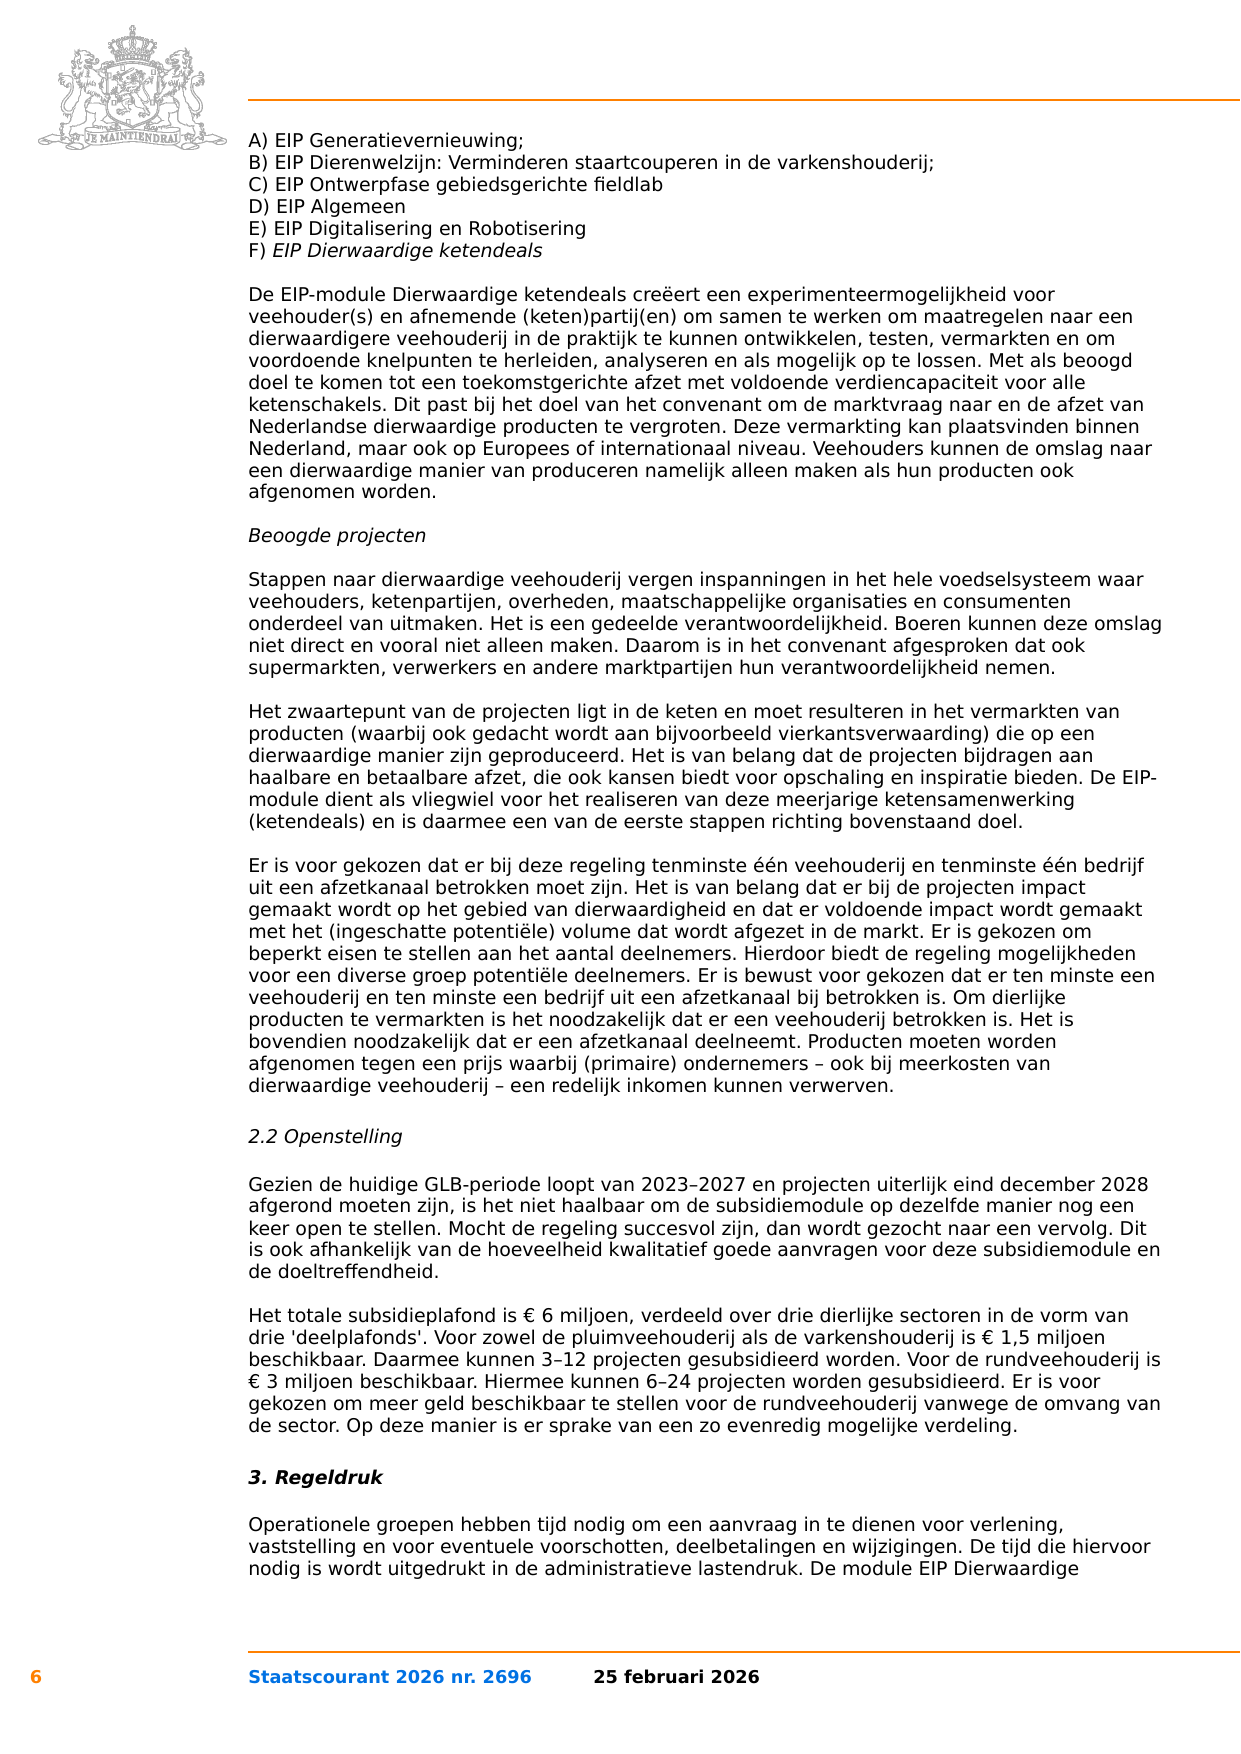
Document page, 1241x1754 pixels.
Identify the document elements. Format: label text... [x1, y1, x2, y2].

text Het totale subsidieplafond is € 6 miljoen, verdeeld over drie dierlijke sectoren in de vorm van drie 'deelplafonds'. Voor zowel de pluimveehouderij als de varkenshouderij is € 1,5 miljoen beschikbaar. Daarmee kunnen 3–12 projecten gesubsidieerd worden. Voor de rundveehouderij is € 3 miljoen beschikbaar. Hiermee kunnen 6–24 projecten worden gesubsidieerd. Er is voor gekozen om meer geld beschikbaar te stellen voor de rundveehouderij vanwege de omvang van de sector. Op deze manier is er sprake van een zo evenredig mogelijke verdeling. [248, 1305, 1163, 1437]
text D) EIP Algemeen [248, 196, 1163, 218]
text C) EIP Ontwerpfase gebiedsgerichte fieldlab [248, 174, 1163, 196]
subtitle 3. Regeldruk [248, 1467, 1163, 1489]
text B) EIP Dierenwelzijn: Verminderen staartcouperen in de varkenshouderij; [248, 152, 1163, 174]
text A) EIP Generatievernieuwing; [248, 130, 1163, 152]
picture [38, 25, 227, 150]
text De EIP-module Dierwaardige ketendeals creëert een experimenteermogelijkheid voor veehouder(s) en afnemende (keten)partij(en) om samen te werken om maatregelen naar een dierwaardigere veehouderij in de praktijk te kunnen ontwikkelen, testen, vermarkten en om voordoende knelpunten te herleiden, analyseren en als mogelijk op te lossen. Met als beoogd doel te komen tot een toekomstgerichte afzet met voldoende verdiencapaciteit voor alle ketenschakels. Dit past bij het doel van het convenant om de marktvraag naar en de afzet van Nederlandse dierwaardige producten te vergroten. Deze vermarkting kan plaatsvinden binnen Nederland, maar ook op Europees of internationaal niveau. Veehouders kunnen de omslag naar een dierwaardige manier van produceren namelijk alleen maken als hun producten ook afgenomen worden. [248, 284, 1163, 503]
text F) EIP Dierwaardige ketendeals [248, 240, 1163, 262]
text Er is voor gekozen dat er bij deze regeling tenminste één veehouderij en tenminste één bedrijf uit een afzetkanaal betrokken moet zijn. Het is van belang dat er bij de projecten impact gemaakt wordt op het gebied van dierwaardigheid en dat er voldoende impact wordt gemaakt met het (ingeschatte potentiële) volume dat wordt afgezet in de markt. Er is gekozen om beperkt eisen te stellen aan het aantal deelnemers. Hierdoor biedt de regeling mogelijkheden voor een diverse groep potentiële deelnemers. Er is bewust voor gekozen dat er ten minste een veehouderij en ten minste een bedrijf uit een afzetkanaal bij betrokken is. Om dierlijke producten te vermarkten is het noodzakelijk dat er een veehouderij betrokken is. Het is bovendien noodzakelijk dat er een afzetkanaal deelneemt. Producten moeten worden afgenomen tegen een prijs waarbij (primaire) ondernemers – ook bij meerkosten van dierwaardige veehouderij – een redelijk inkomen kunnen verwerven. [248, 855, 1163, 1096]
subtitle Beoogde projecten [248, 525, 1163, 547]
text E) EIP Digitalisering en Robotisering [248, 218, 1163, 240]
text Het zwaartepunt van de projecten ligt in de keten en moet resulteren in het vermarkten van producten (waarbij ook gedacht wordt aan bijvoorbeeld vierkantsverwaarding) die op een dierwaardige manier zijn geproduceerd. Het is van belang dat de projecten bijdragen aan haalbare en betaalbare afzet, die ook kansen biedt voor opschaling en inspiratie bieden. De EIP-module dient als vliegwiel voor het realiseren van deze meerjarige ketensamenwerking (ketendeals) en is daarmee een van de eerste stappen richting bovenstaand doel. [248, 701, 1163, 833]
subtitle 2.2 Openstelling [248, 1126, 1163, 1148]
text Operationele groepen hebben tijd nodig om een aanvraag in te dienen voor verlening, vaststelling en voor eventuele voorschotten, deelbetalingen en wijzigingen. De tijd die hiervoor nodig is wordt uitgedrukt in de administratieve lastendruk. De module EIP Dierwaardige [248, 1514, 1163, 1580]
text Gezien de huidige GLB-periode loopt van 2023–2027 en projecten uiterlijk eind december 2028 afgerond moeten zijn, is het niet haalbaar om de subsidiemodule op dezelfde manier nog een keer open te stellen. Mocht de regeling succesvol zijn, dan wordt gezocht naar een vervolg. Dit is ook afhankelijk van de hoeveelheid kwalitatief goede aanvragen voor deze subsidiemodule en de doeltreffendheid. [248, 1173, 1163, 1283]
text Stappen naar dierwaardige veehouderij vergen inspanningen in het hele voedselsysteem waar veehouders, ketenpartijen, overheden, maatschappelijke organisaties en consumenten onderdeel van uitmaken. Het is een gedeelde verantwoordelijkheid. Boeren kunnen deze omslag niet direct en vooral niet alleen maken. Daarom is in het convenant afgesproken dat ook supermarkten, verwerkers en andere marktpartijen hun verantwoordelijkheid nemen. [248, 569, 1163, 679]
